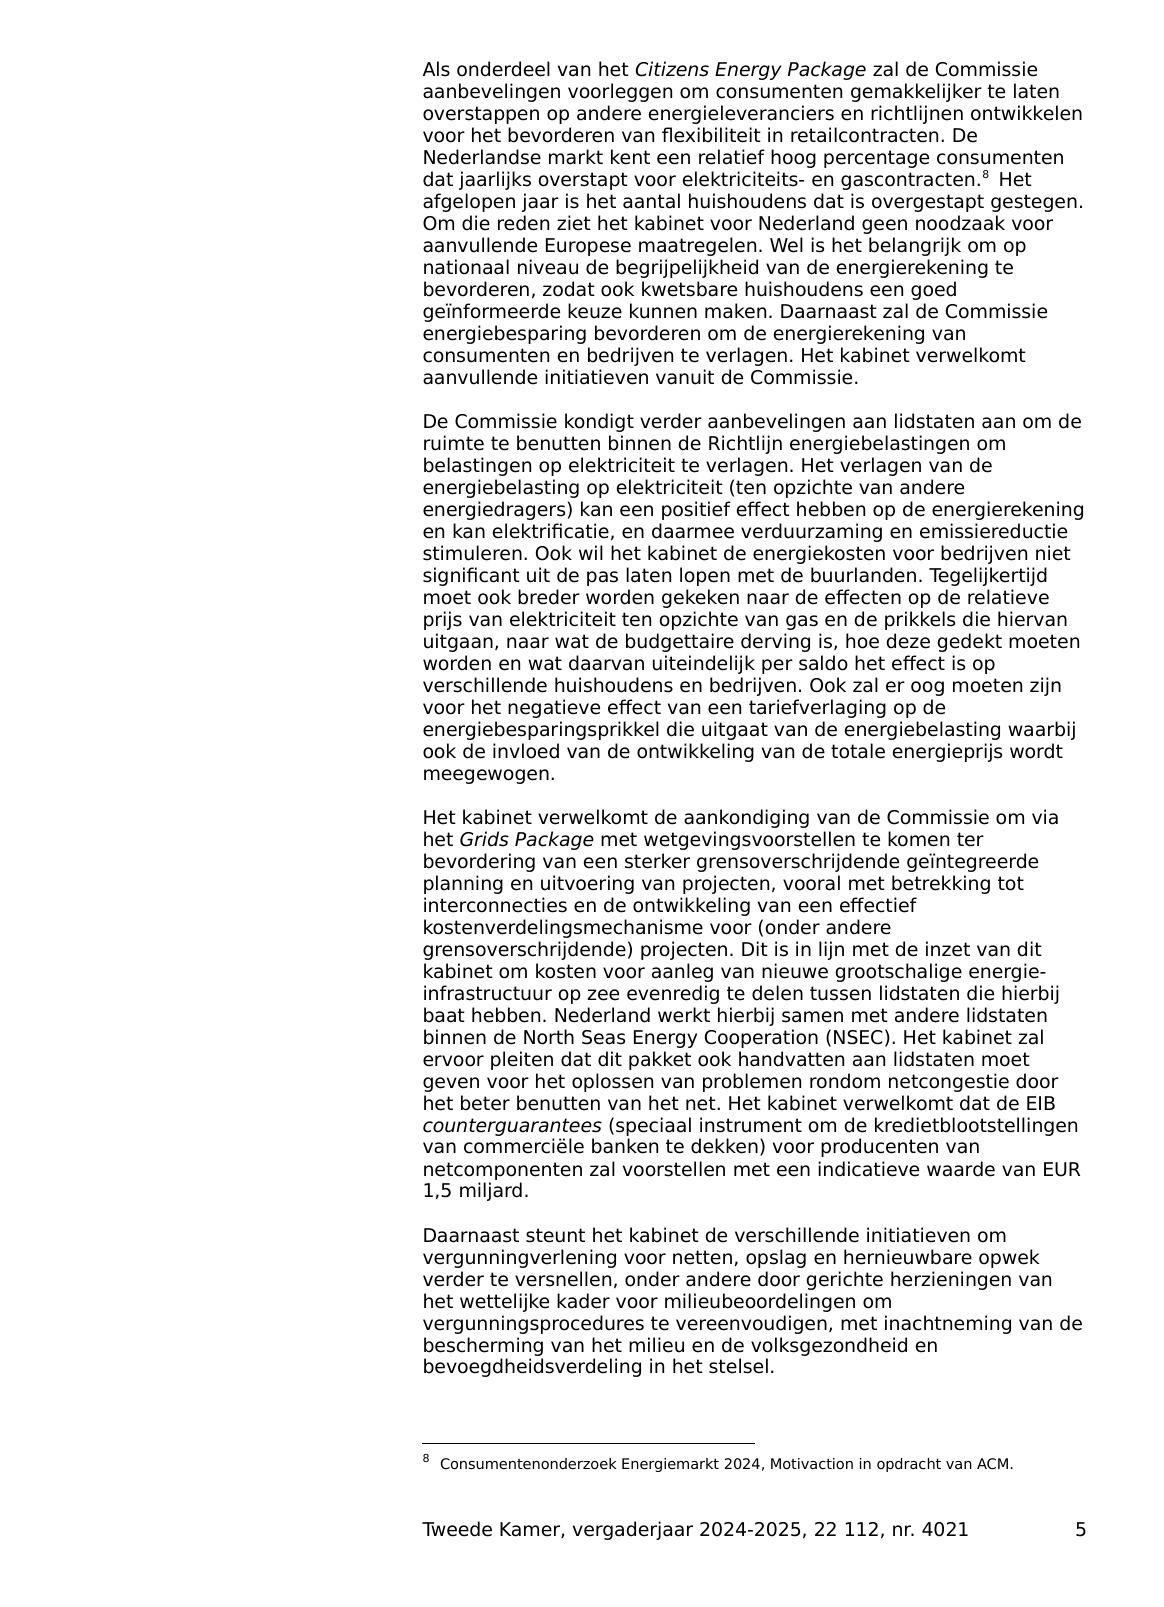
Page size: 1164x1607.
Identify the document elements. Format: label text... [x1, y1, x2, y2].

text Het kabinet verwelkomt de aankondiging van de Commissie om via het Grids Package met wetgevingsvoorstellen te komen ter bevordering van een sterker grensoverschrijdende geïntegreerde planning en uitvoering van projecten, vooral met betrekking tot interconnecties en de ontwikkeling van een effectief kostenverdelingsmechanisme voor (onder andere grensoverschrijdende) projecten. Dit is in lijn met de inzet van dit kabinet om kosten voor aanleg van nieuwe grootschalige energie-infrastructuur op zee evenredig te delen tussen lidstaten die hierbij baat hebben. Nederland werkt hierbij samen met andere lidstaten binnen de North Seas Energy Cooperation (NSEC). Het kabinet zal ervoor pleiten dat dit pakket ook handvatten aan lidstaten moet geven voor het oplossen van problemen rondom netcongestie door het beter benutten van het net. Het kabinet verwelkomt dat de EIB counterguarantees (speciaal instrument om de kredietblootstellingen van commerciële banken te dekken) voor producenten van netcomponenten zal voorstellen met een indicatieve waarde van EUR 1,5 miljard. [422, 807, 1087, 1202]
text Als onderdeel van het Citizens Energy Package zal de Commissie aanbevelingen voorleggen om consumenten gemakkelijker te laten overstappen op andere energieleveranciers en richtlijnen ontwikkelen voor het bevorderen van flexibiliteit in retailcontracten. De Nederlandse markt kent een relatief hoog percentage consumenten dat jaarlijks overstapt voor elektriciteits- en gascontracten. Het afgelopen jaar is het aantal huishoudens dat is overgestapt gestegen. Om die reden ziet het kabinet voor Nederland geen noodzaak voor aanvullende Europese maatregelen. Wel is het belangrijk om op nationaal niveau de begrijpelijkheid van de energierekening te bevorderen, zodat ook kwetsbare huishoudens een goed geïnformeerde keuze kunnen maken. Daarnaast zal de Commissie energiebesparing bevorderen om de energierekening van consumenten en bedrijven te verlagen. Het kabinet verwelkomt aanvullende initiatieven vanuit de Commissie. [422, 59, 1087, 389]
text De Commissie kondigt verder aanbevelingen aan lidstaten aan om de ruimte te benutten binnen de Richtlijn energiebelastingen om belastingen op elektriciteit te verlagen. Het verlagen van de energiebelasting op elektriciteit (ten opzichte van andere energiedragers) kan een positief effect hebben op de energierekening en kan elektrificatie, en daarmee verduurzaming en emissiereductie stimuleren. Ook wil het kabinet de energiekosten voor bedrijven niet significant uit de pas laten lopen met de buurlanden. Tegelijkertijd moet ook breder worden gekeken naar de effecten op de relatieve prijs van elektriciteit ten opzichte van gas en de prikkels die hiervan uitgaan, naar wat de budgettaire derving is, hoe deze gedekt moeten worden en wat daarvan uiteindelijk per saldo het effect is op verschillende huishoudens en bedrijven. Ook zal er oog moeten zijn voor het negatieve effect van een tariefverlaging op de energiebesparingsprikkel die uitgaat van de energiebelasting waarbij ook de invloed van de ontwikkeling van de totale energieprijs wordt meegewogen. [422, 411, 1087, 784]
text Daarnaast steunt het kabinet de verschillende initiatieven om vergunningverlening voor netten, opslag en hernieuwbare opwek verder te versnellen, onder andere door gerichte herzieningen van het wettelijke kader voor milieubeoordelingen om vergunningsprocedures te vereenvoudigen, met inachtneming van de bescherming van het milieu en de volksgezondheid en bevoegdheidsverdeling in het stelsel. [422, 1224, 1087, 1378]
text Consumentenonderzoek Energiemarkt 2024, Motivaction in opdracht van ACM. [422, 1452, 1087, 1474]
